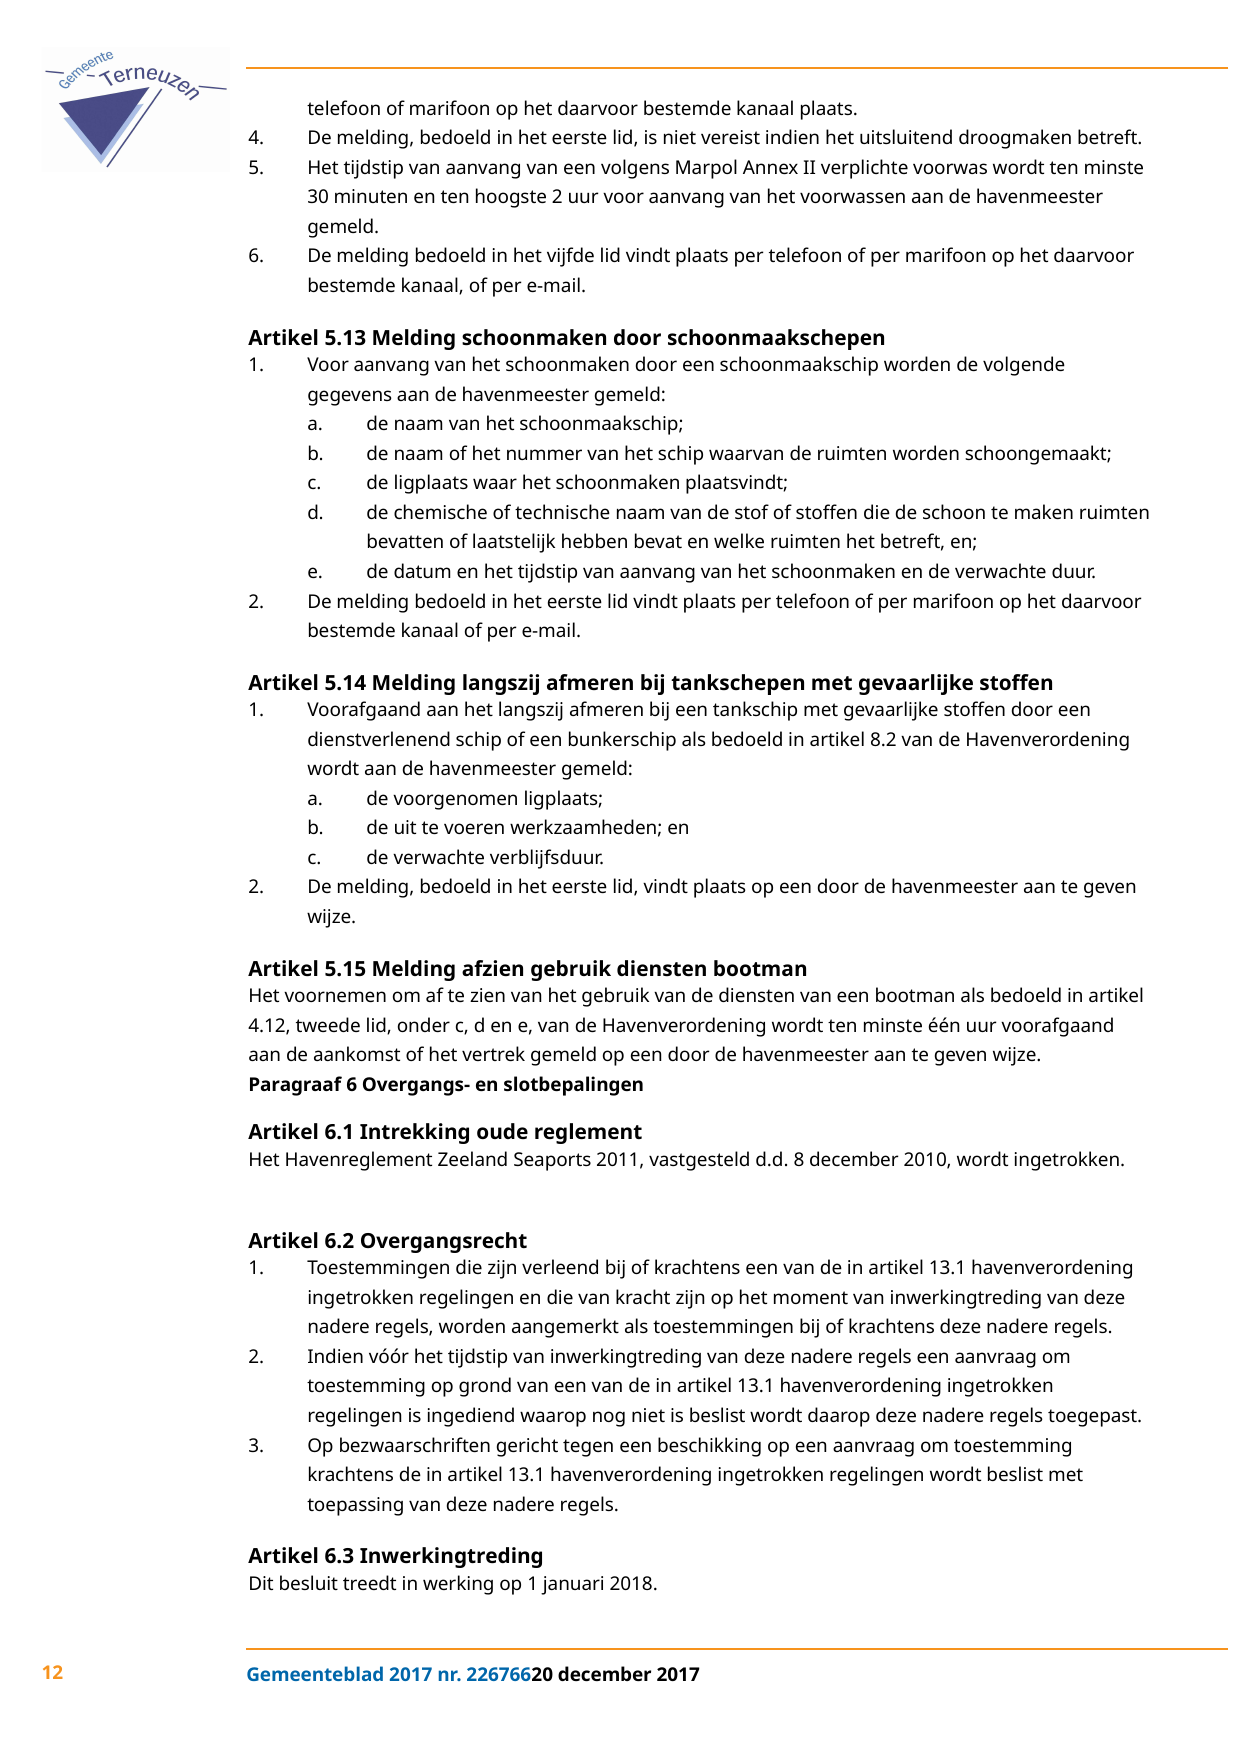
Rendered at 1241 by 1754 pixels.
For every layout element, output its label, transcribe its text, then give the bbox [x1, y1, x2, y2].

list Het tijdstip van aanvang van een volgens Marpol Annex II verplichte voorwas wordt ten minste 30 minuten en ten hoogste 2 uur voor aanvang van het voorwassen aan de havenmeester gemeld. [248, 154, 1152, 239]
list Voorafgaand aan het langszij afmeren bij een tankschip met gevaarlijke stoffen door een dienstverlenend schip of een bunkerschip als bedoeld in artikel 8.2 van de Havenverordening wordt aan de havenmeester gemeld: [248, 696, 1152, 781]
text Artikel 5.15 Melding afzien gebruik diensten bootman [248, 954, 1152, 982]
list De melding, bedoeld in het eerste lid, is niet vereist indien het uitsluitend droogmaken betreft. [248, 124, 1152, 150]
text Dit besluit treedt in werking op 1 januari 2018. [248, 1570, 1152, 1596]
text Artikel 5.14 Melding langszij afmeren bij tankschepen met gevaarlijke stoffen [248, 668, 1152, 696]
list de chemische of technische naam van de stof of stoffen die de schoon te maken ruimten bevatten of laatstelijk hebben bevat en welke ruimten het betreft, en; [307, 499, 1152, 554]
list Indien vóór het tijdstip van inwerkingtreding van deze nadere regels een aanvraag om toestemming op grond van een van de in artikel 13.1 havenverordening ingetrokken regelingen is ingediend waarop nog niet is beslist wordt daarop deze nadere regels toegepast. [248, 1343, 1152, 1428]
list Voor aanvang van het schoonmaken door een schoonmaakschip worden de volgende gegevens aan de havenmeester gemeld: [248, 351, 1152, 406]
list de voorgenomen ligplaats; [307, 785, 1152, 811]
text Artikel 6.1 Intrekking oude reglement [248, 1117, 1152, 1146]
list Toestemmingen die zijn verleend bij of krachtens een van de in artikel 13.1 havenverordening ingetrokken regelingen en die van kracht zijn op het moment van inwerkingtreding van deze nadere regels, worden aangemerkt als toestemmingen bij of krachtens deze nadere regels. [248, 1254, 1152, 1339]
text Artikel 6.2 Overgangsrecht [248, 1226, 1152, 1254]
list De melding, bedoeld in het eerste lid, vindt plaats op een door de havenmeester aan te geven wijze. [248, 874, 1152, 929]
list de datum en het tijdstip van aanvang van het schoonmaken en de verwachte duur. [307, 558, 1152, 584]
list de uit te voeren werkzaamheden; en [307, 814, 1152, 840]
list Op bezwaarschriften gericht tegen een beschikking op een aanvraag om toestemming krachtens de in artikel 13.1 havenverordening ingetrokken regelingen wordt beslist met toepassing van deze nadere regels. [248, 1432, 1152, 1517]
text Het Havenreglement Zeeland Seaports 2011, vastgesteld d.d. 8 december 2010, wordt ingetrokken. [248, 1146, 1152, 1172]
text Paragraaf 6 Overgangs- en slotbepalingen [248, 1071, 1152, 1097]
list de naam of het nummer van het schip waarvan de ruimten worden schoongemaakt; [307, 440, 1152, 466]
list de naam van het schoonmaakschip; [307, 410, 1152, 436]
list De melding bedoeld in het vijfde lid vindt plaats per telefoon of per marifoon op het daarvoor bestemde kanaal, of per e-mail. [248, 243, 1152, 298]
list de verwachte verblijfsduur. [307, 844, 1152, 870]
text Het voornemen om af te zien van het gebruik van de diensten van een bootman als bedoeld in artikel 4.12, tweede lid, onder c, d en e, van de Havenverordening wordt ten minste één uur voorafgaand aan de aankomst of het vertrek gemeld op een door de havenmeester aan te geven wijze. [248, 982, 1152, 1067]
picture [41, 47, 231, 172]
list De melding bedoeld in het eerste lid vindt plaats per telefoon of per marifoon op het daarvoor bestemde kanaal of per e-mail. [248, 588, 1152, 643]
list de ligplaats waar het schoonmaken plaatsvindt; [307, 469, 1152, 495]
text Artikel 5.13 Melding schoonmaken door schoonmaakschepen [248, 323, 1152, 351]
list telefoon of marifoon op het daarvoor bestemde kanaal plaats. [248, 95, 1152, 121]
text Artikel 6.3 Inwerkingtreding [248, 1541, 1152, 1570]
